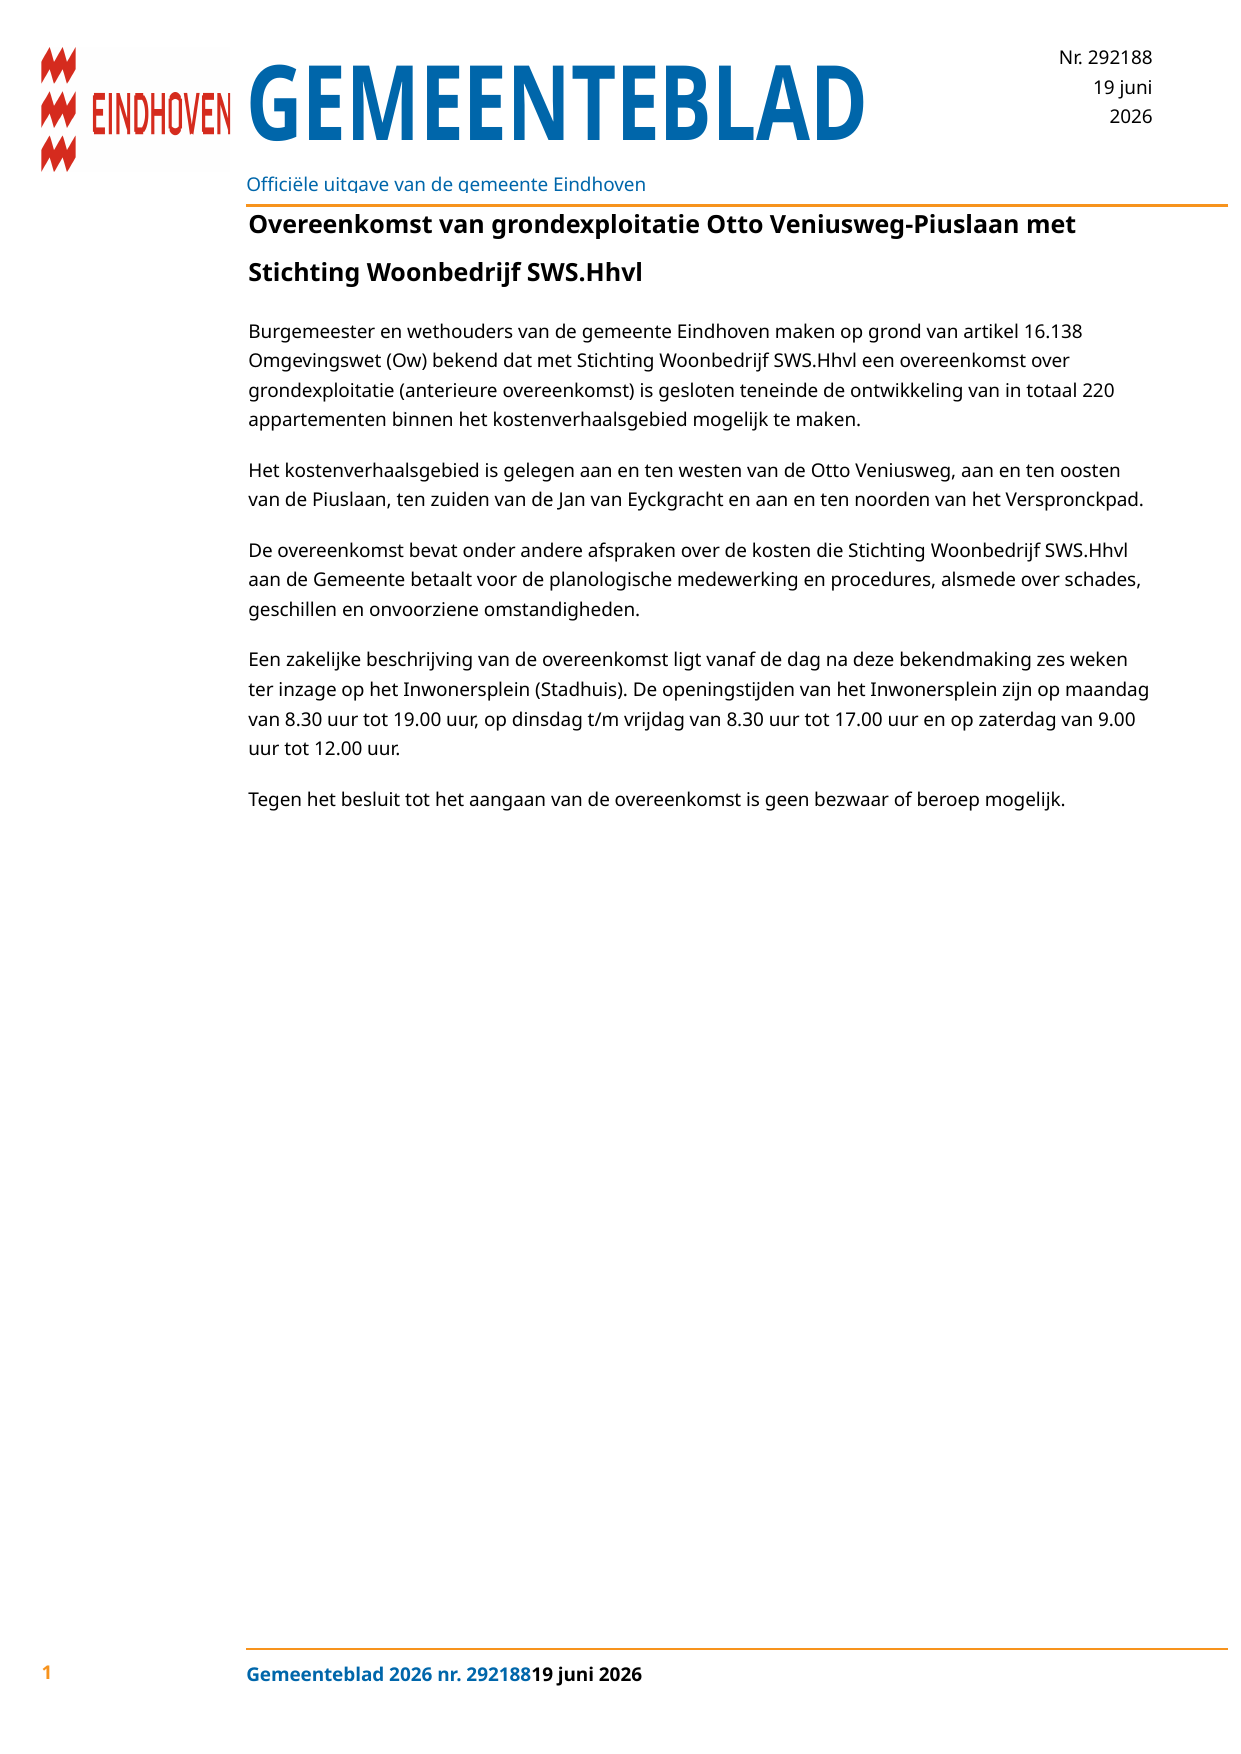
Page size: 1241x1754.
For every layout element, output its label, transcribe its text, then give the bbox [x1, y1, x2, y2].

text Overeenkomst van grondexploitatie Otto Veniusweg-Piuslaan met Stichting Woonbedrijf SWS.Hhvl [248, 207, 1152, 288]
text De overeenkomst bevat onder andere afspraken over de kosten die Stichting Woonbedrijf SWS.Hhvl aan de Gemeente betaalt voor de planologische medewerking en procedures, alsmede over schades, geschillen en onvoorziene omstandigheden. [248, 537, 1152, 622]
picture [41, 47, 231, 172]
text Een zakelijke beschrijving van de overeenkomst ligt vanaf de dag na deze bekendmaking zes weken ter inzage op het Inwonersplein (Stadhuis). De openingstijden van het Inwonersplein zijn op maandag van 8.30 uur tot 19.00 uur, op dinsdag t/m vrijdag van 8.30 uur tot 17.00 uur en op zaterdag van 9.00 uur tot 12.00 uur. [248, 647, 1152, 761]
text Burgemeester en wethouders van de gemeente Eindhoven maken op grond van artikel 16.138 Omgevingswet (Ow) bekend dat met Stichting Woonbedrijf SWS.Hhvl een overeenkomst over grondexploitatie (anterieure overeenkomst) is gesloten teneinde de ontwikkeling van in totaal 220 appartementen binnen het kostenverhaalsgebied mogelijk te maken. [248, 318, 1152, 432]
text Tegen het besluit tot het aangaan van de overeenkomst is geen bezwaar of beroep mogelijk. [248, 786, 1152, 812]
text Het kostenverhaalsgebied is gelegen aan en ten westen van de Otto Veniusweg, aan en ten oosten van de Piuslaan, ten zuiden van de Jan van Eyckgracht en aan en ten noorden van het Verspronckpad. [248, 457, 1152, 512]
